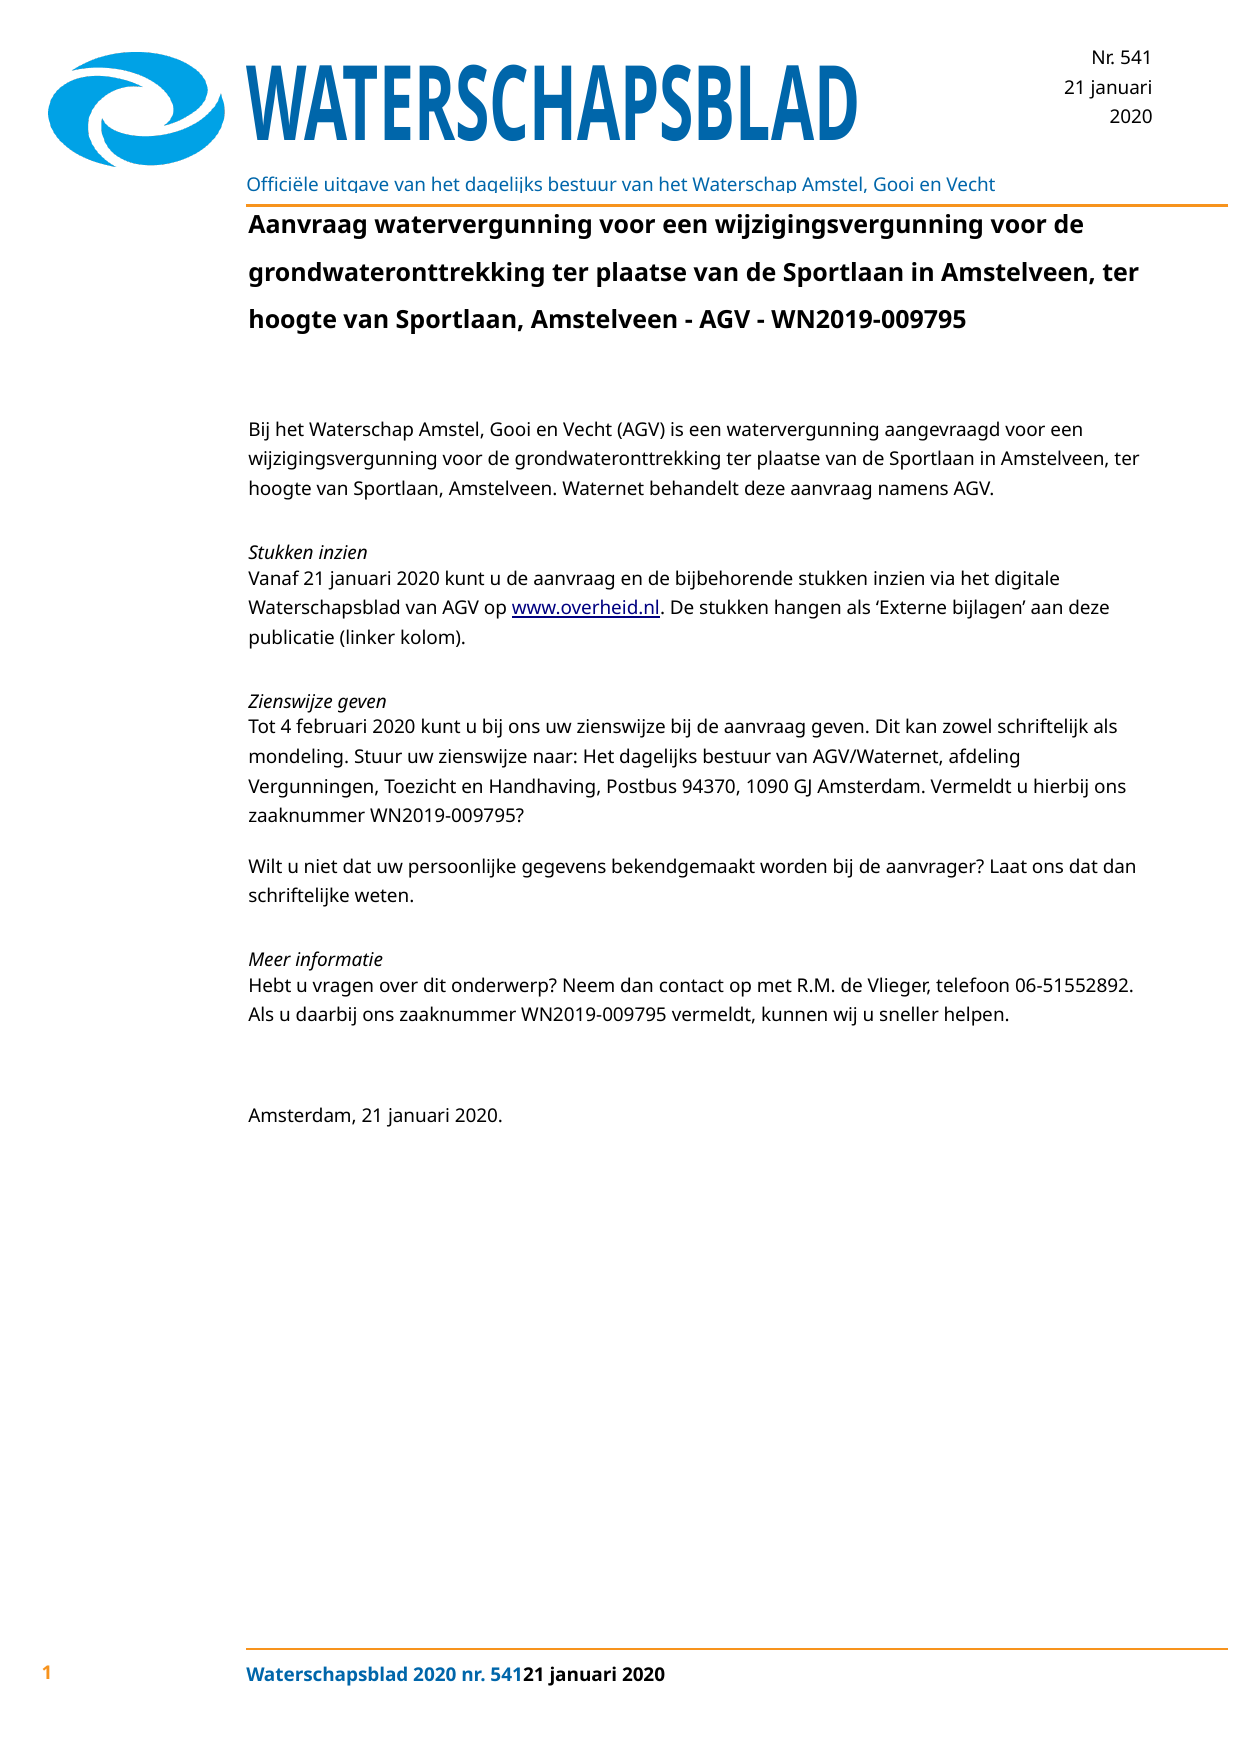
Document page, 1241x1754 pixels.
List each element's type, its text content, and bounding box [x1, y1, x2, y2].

text Hebt u vragen over dit onderwerp? Neem dan contact op met R.M. de Vlieger, telefoon 06-51552892. Als u daarbij ons zaaknummer WN2019-009795 vermeldt, kunnen wij u sneller helpen. [248, 972, 1152, 1027]
picture [41, 47, 231, 172]
text Zienswijze geven [248, 688, 1152, 714]
text Wilt u niet dat uw persoonlijke gegevens bekendgemaakt worden bij de aanvrager? Laat ons dat dan schriftelijke weten. [248, 853, 1152, 908]
text Stukken inzien [248, 539, 1152, 565]
text Vanaf 21 januari 2020 kunt u de aanvraag en de bijbehorende stukken inzien via het digitale Waterschapsblad van AGV op www.overheid.nl. De stukken hangen als ‘Externe bijlagen’ aan deze publicatie (linker kolom). [248, 565, 1152, 650]
text Meer informatie [248, 946, 1152, 972]
text Tot 4 februari 2020 kunt u bij ons uw zienswijze bij de aanvraag geven. Dit kan zowel schriftelijk als mondeling. Stuur uw zienswijze naar: Het dagelijks bestuur van AGV/Waternet, afdeling Vergunningen, Toezicht en Handhaving, Postbus 94370, 1090 GJ Amsterdam. Vermeldt u hierbij ons zaaknummer WN2019-009795? [248, 714, 1152, 828]
text Aanvraag watervergunning voor een wijzigingsvergunning voor de grondwateronttrekking ter plaatse van de Sportlaan in Amstelveen, ter hoogte van Sportlaan, Amstelveen - AGV - WN2019-009795 [248, 207, 1152, 336]
text Amsterdam, 21 januari 2020. [248, 1102, 1152, 1128]
text Bij het Waterschap Amstel, Gooi en Vecht (AGV) is een watervergunning aangevraagd voor een wijzigingsvergunning voor de grondwateronttrekking ter plaatse van de Sportlaan in Amstelveen, ter hoogte van Sportlaan, Amstelveen. Waternet behandelt deze aanvraag namens AGV. [248, 416, 1152, 501]
